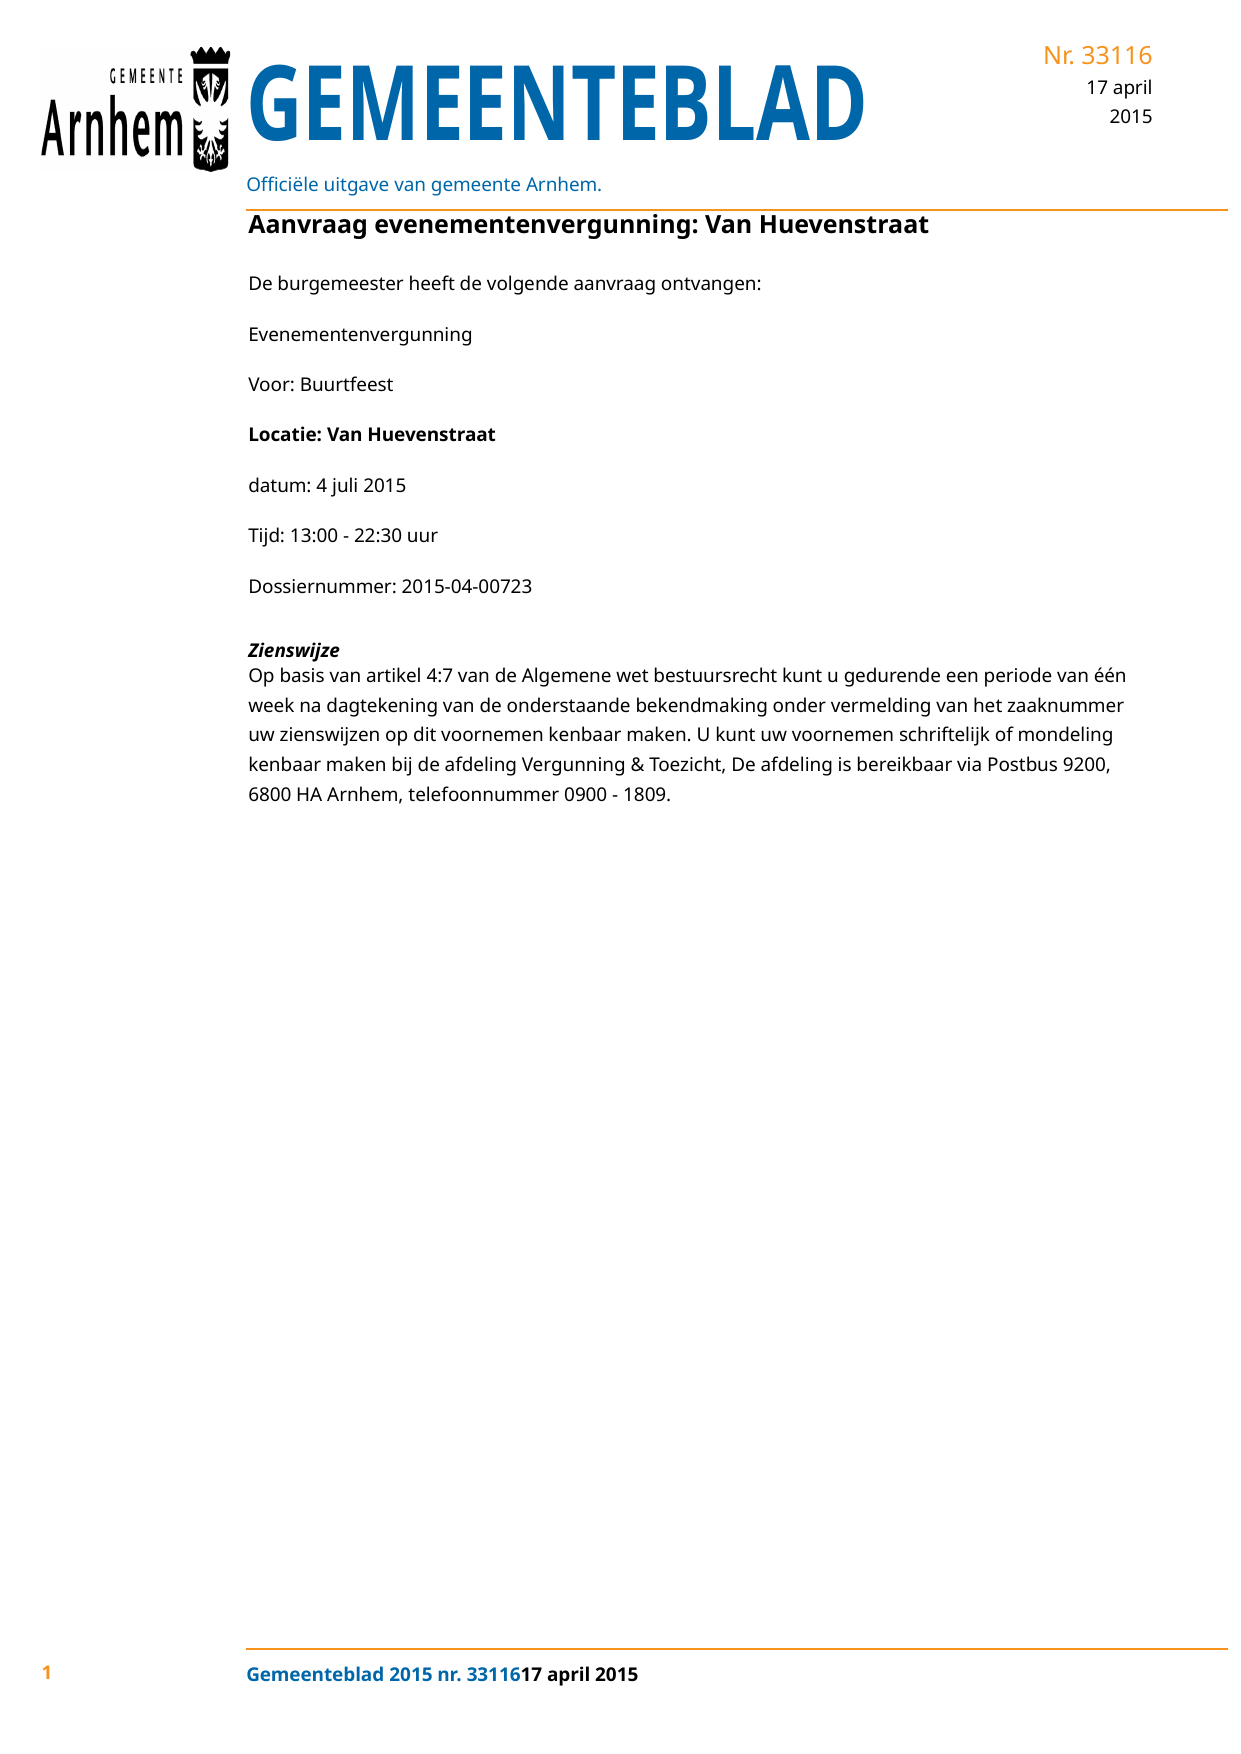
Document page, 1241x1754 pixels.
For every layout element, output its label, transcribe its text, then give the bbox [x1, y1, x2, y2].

text Tijd: 13:00 - 22:30 uur [248, 522, 1152, 548]
text datum: 4 juli 2015 [248, 472, 1152, 498]
text Aanvraag evenementenvergunning: Van Huevenstraat [248, 211, 1152, 241]
text Locatie: Van Huevenstraat [248, 422, 1152, 447]
text Dossiernummer: 2015-04-00723 [248, 573, 1152, 598]
text De burgemeester heeft de volgende aanvraag ontvangen: [248, 270, 1152, 296]
picture [41, 47, 231, 172]
text Zienswijze [248, 637, 1152, 662]
text Evenementenvergunning [248, 321, 1152, 346]
text Op basis van artikel 4:7 van de Algemene wet bestuursrecht kunt u gedurende een periode van één week na dagtekening van de onderstaande bekendmaking onder vermelding van het zaaknummer uw zienswijzen op dit voornemen kenbaar maken. U kunt uw voornemen schriftelijk of mondeling kenbaar maken bij de afdeling Vergunning & Toezicht, De afdeling is bereikbaar via Postbus 9200, 6800 HA Arnhem, telefoonnummer 0900 - 1809. [248, 662, 1152, 807]
text Voor: Buurtfeest [248, 371, 1152, 397]
